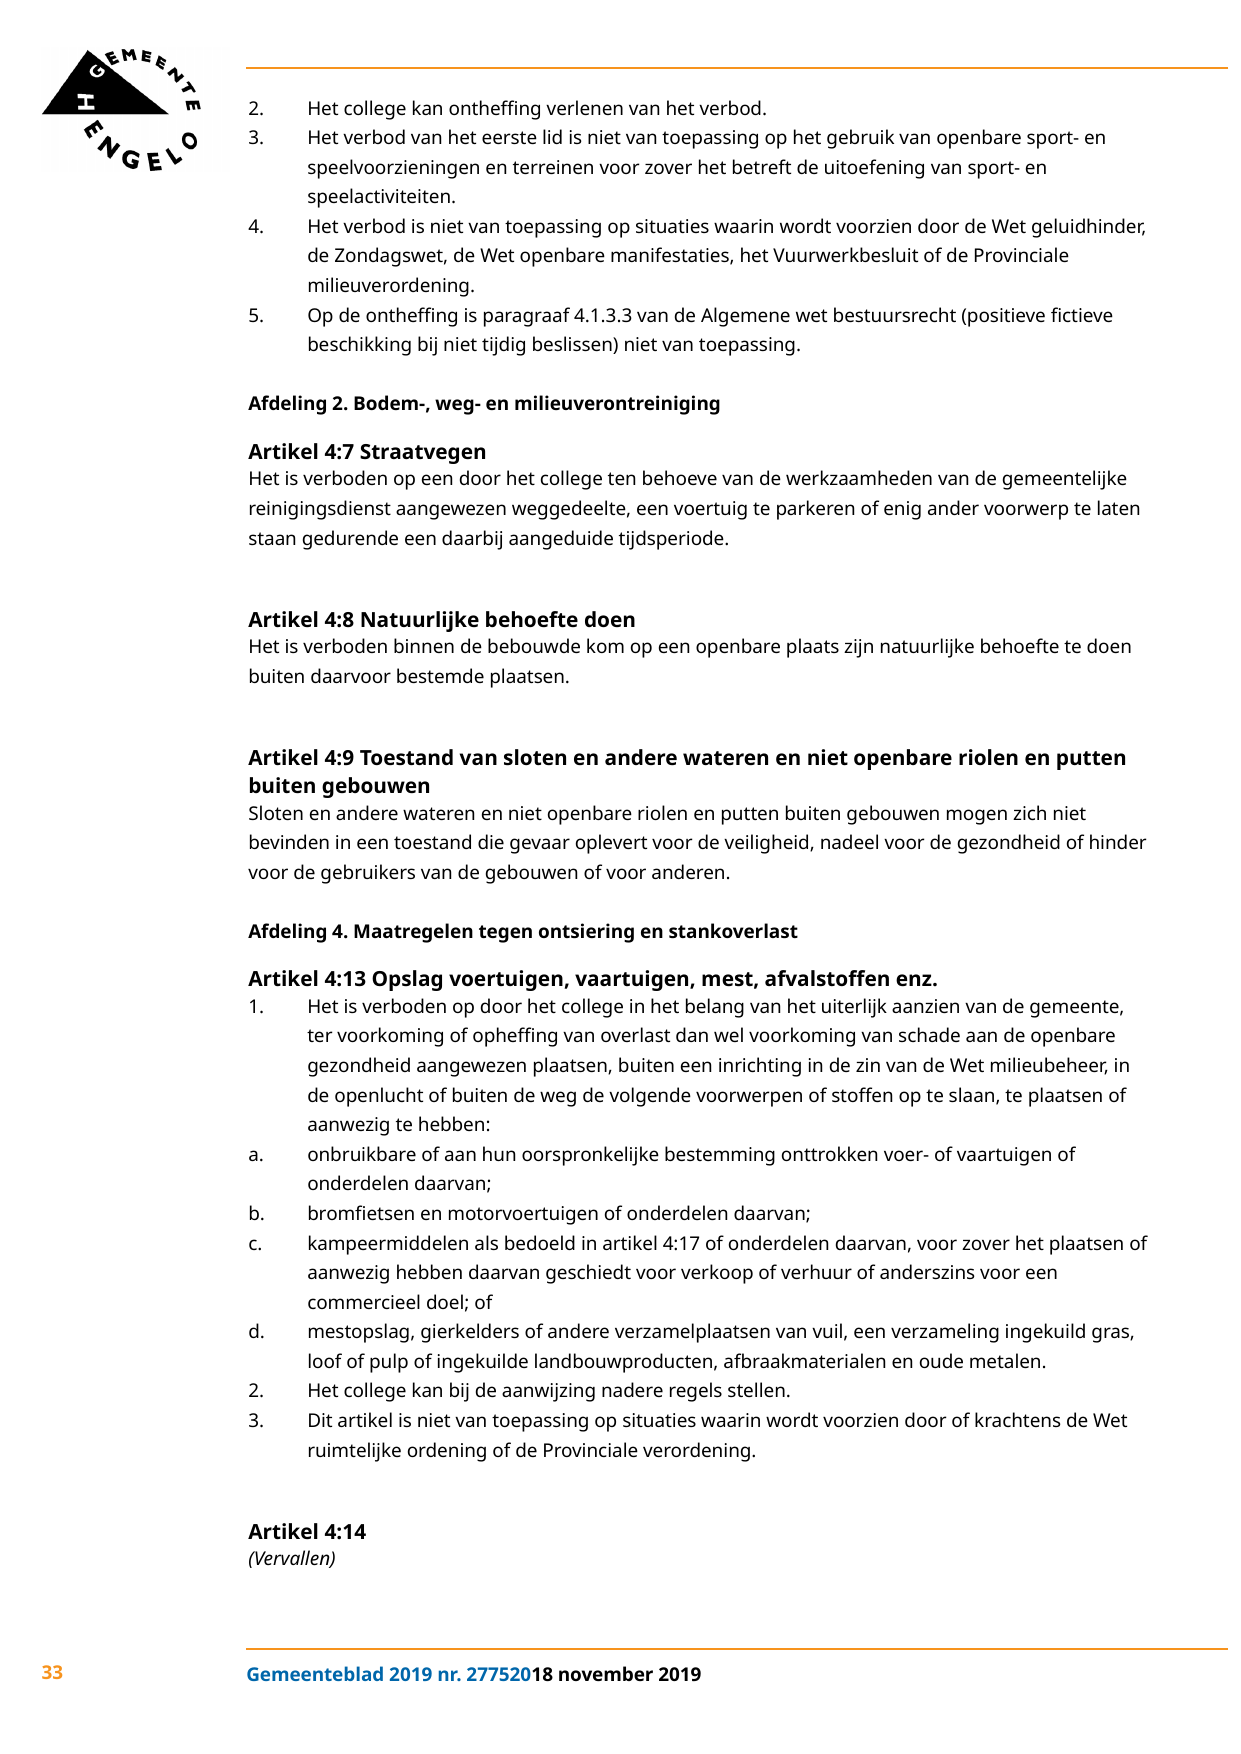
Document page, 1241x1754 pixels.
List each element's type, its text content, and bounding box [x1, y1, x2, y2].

text Het is verboden binnen de bebouwde kom op een openbare plaats zijn natuurlijke behoefte te doen buiten daarvoor bestemde plaatsen. [248, 633, 1152, 688]
list kampeermiddelen als bedoeld in artikel 4:17 of onderdelen daarvan, voor zover het plaatsen of aanwezig hebben daarvan geschiedt voor verkoop of verhuur of anderszins voor een commercieel doel; of [248, 1230, 1152, 1314]
picture [41, 47, 231, 172]
list Het college kan bij de aanwijzing nadere regels stellen. [248, 1378, 1152, 1403]
list Het verbod is niet van toepassing op situaties waarin wordt voorzien door de Wet geluidhinder, de Zondagswet, de Wet openbare manifestaties, het Vuurwerkbesluit of de Provinciale milieuverordening. [248, 213, 1152, 298]
text Afdeling 4. Maatregelen tegen ontsiering en stankoverlast [248, 918, 1152, 944]
text Artikel 4:13 Opslag voertuigen, vaartuigen, mest, afvalstoffen enz. [248, 964, 1152, 993]
list Het is verboden op door het college in het belang van het uiterlijk aanzien van de gemeente, ter voorkoming of opheffing van overlast dan wel voorkoming van schade aan de openbare gezondheid aangewezen plaatsen, buiten een inrichting in de zin van de Wet milieubeheer, in de openlucht of buiten de weg de volgende voorwerpen of stoffen op te slaan, te plaatsen of aanwezig te hebben: [248, 993, 1152, 1137]
text (Vervallen) [248, 1545, 1152, 1571]
text Afdeling 2. Bodem-, weg- en milieuverontreiniging [248, 391, 1152, 416]
list Het verbod van het eerste lid is niet van toepassing op het gebruik van openbare sport- en speelvoorzieningen en terreinen voor zover het betreft de uitoefening van sport- en speelactiviteiten. [248, 124, 1152, 209]
text Sloten en andere wateren en niet openbare riolen en putten buiten gebouwen mogen zich niet bevinden in een toestand die gevaar oplevert voor de veiligheid, nadeel voor de gezondheid of hinder voor de gebruikers van de gebouwen of voor anderen. [248, 800, 1152, 884]
text Artikel 4:7 Straatvegen [248, 437, 1152, 466]
list Het college kan ontheffing verlenen van het verbod. [248, 95, 1152, 121]
list bromfietsen en motorvoertuigen of onderdelen daarvan; [248, 1200, 1152, 1226]
text Artikel 4:14 [248, 1517, 1152, 1545]
text Het is verboden op een door het college ten behoeve van de werkzaamheden van de gemeentelijke reinigingsdienst aangewezen weggedeelte, een voertuig te parkeren of enig ander voorwerp te laten staan gedurende een daarbij aangeduide tijdsperiode. [248, 466, 1152, 551]
list mestopslag, gierkelders of andere verzamelplaatsen van vuil, een verzameling ingekuild gras, loof of pulp of ingekuilde landbouwproducten, afbraakmaterialen en oude metalen. [248, 1318, 1152, 1374]
list Op de ontheffing is paragraaf 4.1.3.3 van de Algemene wet bestuursrecht (positieve fictieve beschikking bij niet tijdig beslissen) niet van toepassing. [248, 302, 1152, 357]
list onbruikbare of aan hun oorspronkelijke bestemming onttrokken voer- of vaartuigen of onderdelen daarvan; [248, 1141, 1152, 1196]
text Artikel 4:8 Natuurlijke behoefte doen [248, 605, 1152, 633]
list Dit artikel is niet van toepassing op situaties waarin wordt voorzien door of krachtens de Wet ruimtelijke ordening of de Provinciale verordening. [248, 1407, 1152, 1462]
text Artikel 4:9 Toestand van sloten en andere wateren en niet openbare riolen en putten buiten gebouwen [248, 743, 1152, 800]
